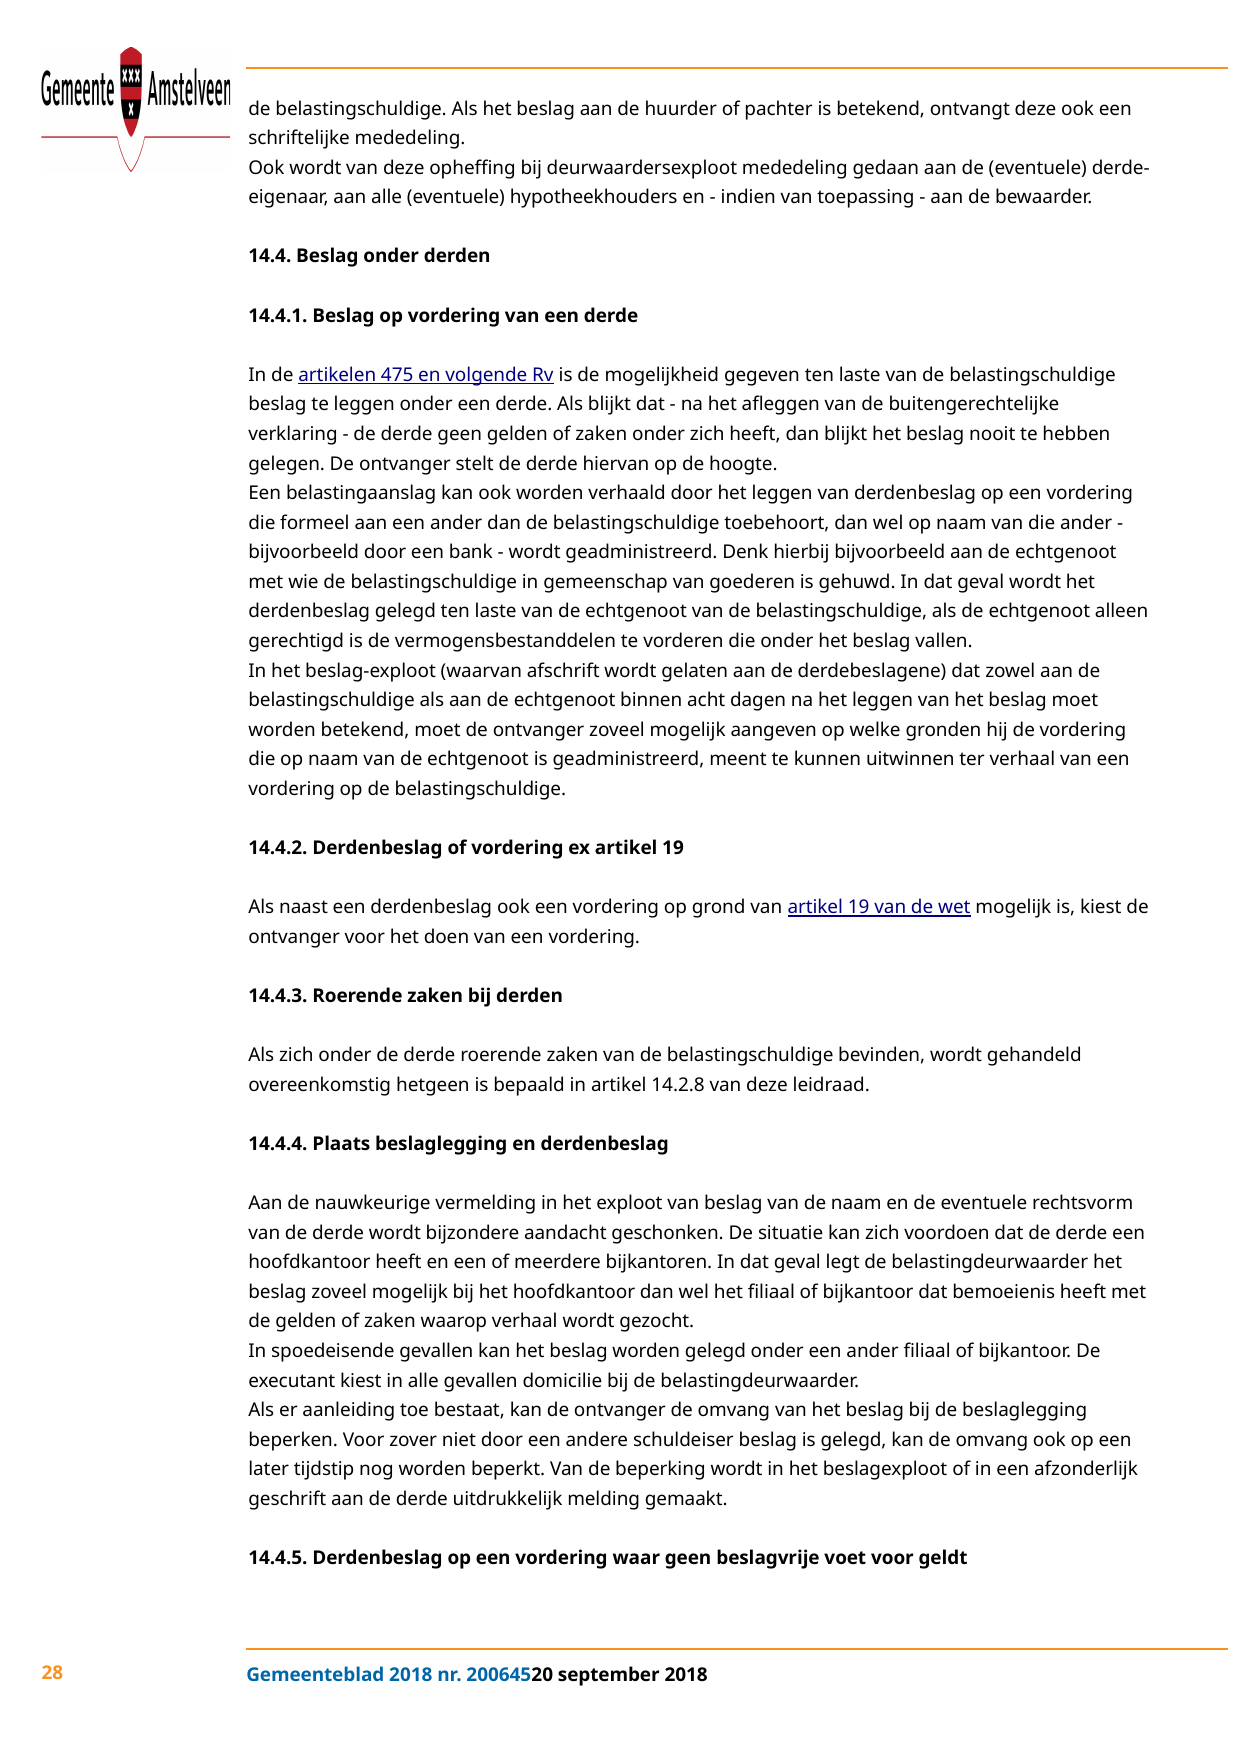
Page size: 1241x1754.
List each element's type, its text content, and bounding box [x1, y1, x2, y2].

text de belastingschuldige. Als het beslag aan de huurder of pachter is betekend, ontvangt deze ook een schriftelijke mededeling. [248, 95, 1152, 150]
text In spoedeisende gevallen kan het beslag worden gelegd onder een ander filiaal of bijkantoor. De executant kiest in alle gevallen domicilie bij de belastingdeurwaarder. [248, 1337, 1152, 1393]
text 14.4.3. Roerende zaken bij derden [248, 982, 1152, 1008]
text 14.4. Beslag onder derden [248, 243, 1152, 268]
text Als er aanleiding toe bestaat, kan de ontvanger de omvang van het beslag bij de beslaglegging beperken. Voor zover niet door een andere schuldeiser beslag is gelegd, kan de omvang ook op een later tijdstip nog worden beperkt. Van de beperking wordt in het beslagexploot of in een afzonderlijk geschrift aan de derde uitdrukkelijk melding gemaakt. [248, 1396, 1152, 1511]
text 14.4.1. Beslag op vordering van een derde [248, 302, 1152, 328]
text 14.4.4. Plaats beslaglegging en derdenbeslag [248, 1130, 1152, 1156]
text Als naast een derdenbeslag ook een vordering op grond van artikel 19 van de wet mogelijk is, kiest de ontvanger voor het doen van een vordering. [248, 893, 1152, 949]
text In de artikelen 475 en volgende Rv is de mogelijkheid gegeven ten laste van de belastingschuldige beslag te leggen onder een derde. Als blijkt dat - na het afleggen van de buitengerechtelijke verklaring - de derde geen gelden of zaken onder zich heeft, dan blijkt het beslag nooit te hebben gelegen. De ontvanger stelt de derde hiervan op de hoogte. [248, 361, 1152, 476]
text 14.4.2. Derdenbeslag of vordering ex artikel 19 [248, 834, 1152, 860]
text Aan de nauwkeurige vermelding in het exploot van beslag van de naam en de eventuele rechtsvorm van de derde wordt bijzondere aandacht geschonken. De situatie kan zich voordoen dat de derde een hoofdkantoor heeft en een of meerdere bijkantoren. In dat geval legt de belastingdeurwaarder het beslag zoveel mogelijk bij het hoofdkantoor dan wel het filiaal of bijkantoor dat bemoeienis heeft met de gelden of zaken waarop verhaal wordt gezocht. [248, 1189, 1152, 1333]
picture [41, 47, 231, 172]
text In het beslag-exploot (waarvan afschrift wordt gelaten aan de derdebeslagene) dat zowel aan de belastingschuldige als aan de echtgenoot binnen acht dagen na het leggen van het beslag moet worden betekend, moet de ontvanger zoveel mogelijk aangeven op welke gronden hij de vordering die op naam van de echtgenoot is geadministreerd, meent te kunnen uitwinnen ter verhaal van een vordering op de belastingschuldige. [248, 657, 1152, 801]
text 14.4.5. Derdenbeslag op een vordering waar geen beslagvrije voet voor geldt [248, 1544, 1152, 1570]
text Als zich onder de derde roerende zaken van de belastingschuldige bevinden, wordt gehandeld overeenkomstig hetgeen is bepaald in artikel 14.2.8 van deze leidraad. [248, 1041, 1152, 1097]
text Ook wordt van deze opheffing bij deurwaardersexploot mededeling gedaan aan de (eventuele) derde-eigenaar, aan alle (eventuele) hypotheekhouders en - indien van toepassing - aan de bewaarder. [248, 154, 1152, 209]
text Een belastingaanslag kan ook worden verhaald door het leggen van derdenbeslag op een vordering die formeel aan een ander dan de belastingschuldige toebehoort, dan wel op naam van die ander - bijvoorbeeld door een bank - wordt geadministreerd. Denk hierbij bijvoorbeeld aan de echtgenoot met wie de belastingschuldige in gemeenschap van goederen is gehuwd. In dat geval wordt het derdenbeslag gelegd ten laste van de echtgenoot van de belastingschuldige, als de echtgenoot alleen gerechtigd is de vermogensbestanddelen te vorderen die onder het beslag vallen. [248, 479, 1152, 653]
